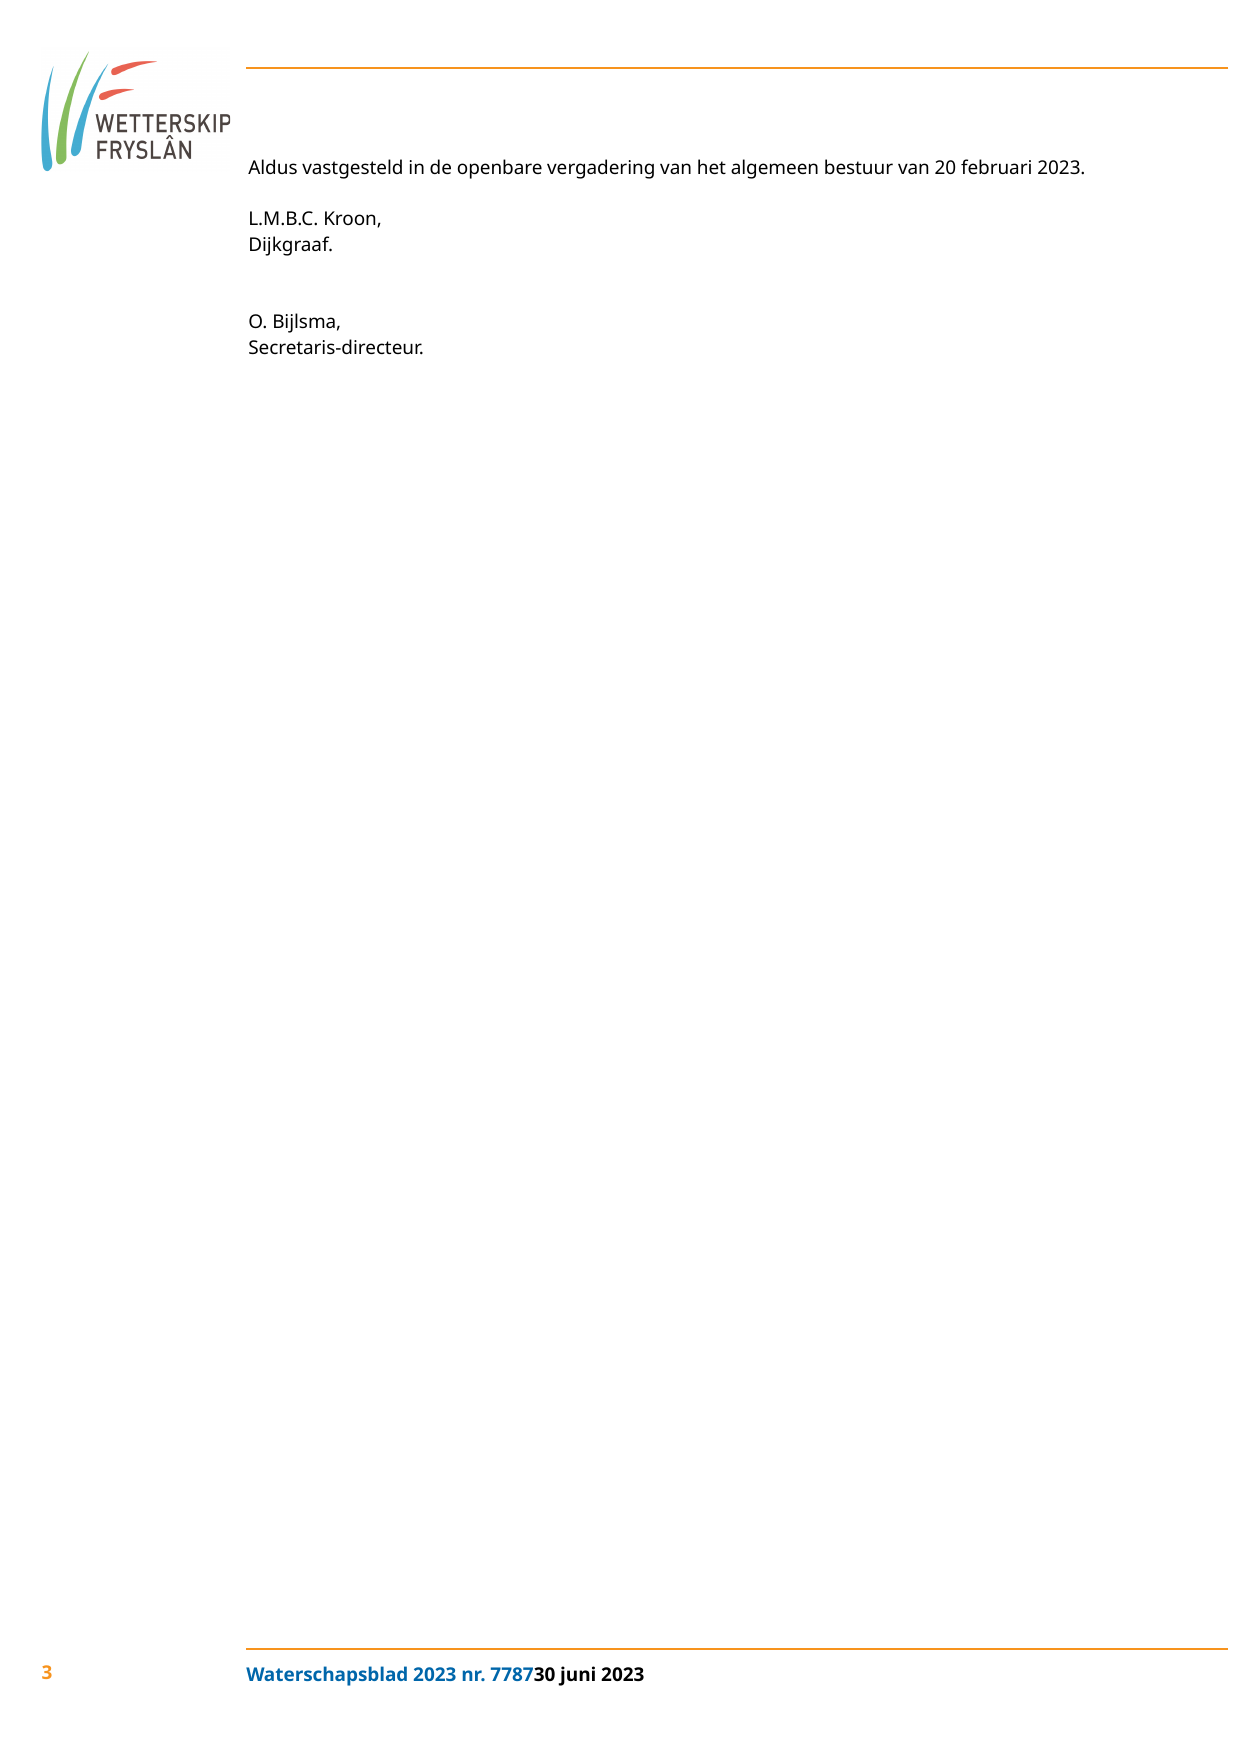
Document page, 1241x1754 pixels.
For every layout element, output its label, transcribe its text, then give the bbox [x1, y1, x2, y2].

picture [41, 47, 231, 172]
text Aldus vastgesteld in de openbare vergadering van het algemeen bestuur van 20 februari 2023. [248, 154, 1152, 180]
text L.M.B.C. Kroon, [248, 205, 1152, 231]
text Secretaris-directeur. [248, 334, 1152, 360]
text O. Bijlsma, [248, 308, 1152, 334]
text Dijkgraaf. [248, 231, 1152, 257]
